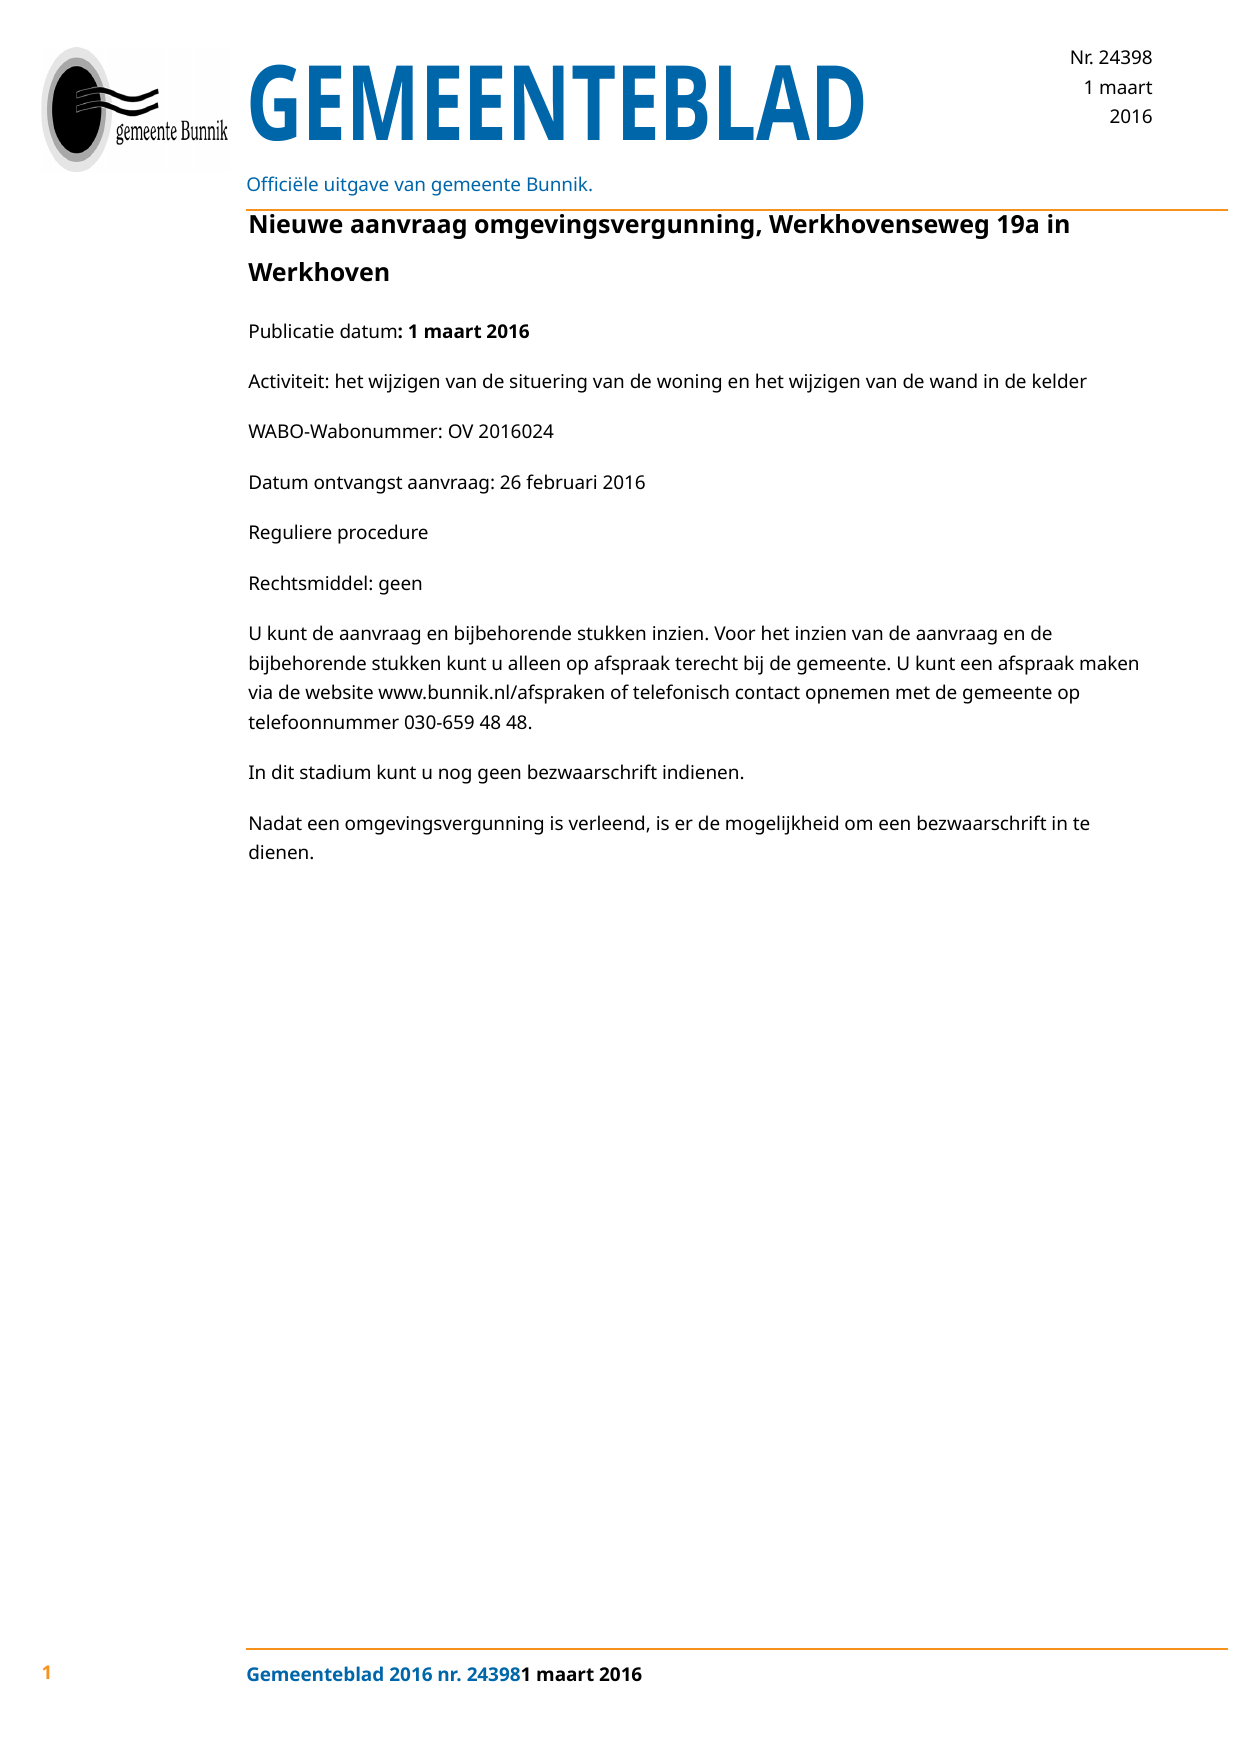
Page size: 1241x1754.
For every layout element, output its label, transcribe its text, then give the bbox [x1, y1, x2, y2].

text In dit stadium kunt u nog geen bezwaarschrift indienen. [248, 759, 1152, 785]
picture [41, 47, 231, 172]
text Nadat een omgevingsvergunning is verleend, is er de mogelijkheid om een bezwaarschrift in te dienen. [248, 810, 1152, 865]
text Activiteit: het wijzigen van de situering van de woning en het wijzigen van de wand in de kelder [248, 368, 1152, 394]
text Datum ontvangst aanvraag: 26 februari 2016 [248, 469, 1152, 495]
text WABO-Wabonummer: OV 2016024 [248, 419, 1152, 444]
text U kunt de aanvraag en bijbehorende stukken inzien. Voor het inzien van de aanvraag en de bijbehorende stukken kunt u alleen op afspraak terecht bij de gemeente. U kunt een afspraak maken via de website www.bunnik.nl/afspraken of telefonisch contact opnemen met de gemeente op telefoonnummer 030-659 48 48. [248, 620, 1152, 735]
text Rechtsmiddel: geen [248, 570, 1152, 596]
text Reguliere procedure [248, 519, 1152, 545]
text Nieuwe aanvraag omgevingsvergunning, Werkhovenseweg 19a in Werkhoven [248, 211, 1152, 288]
text Publicatie datum: 1 maart 2016 [248, 318, 1152, 344]
